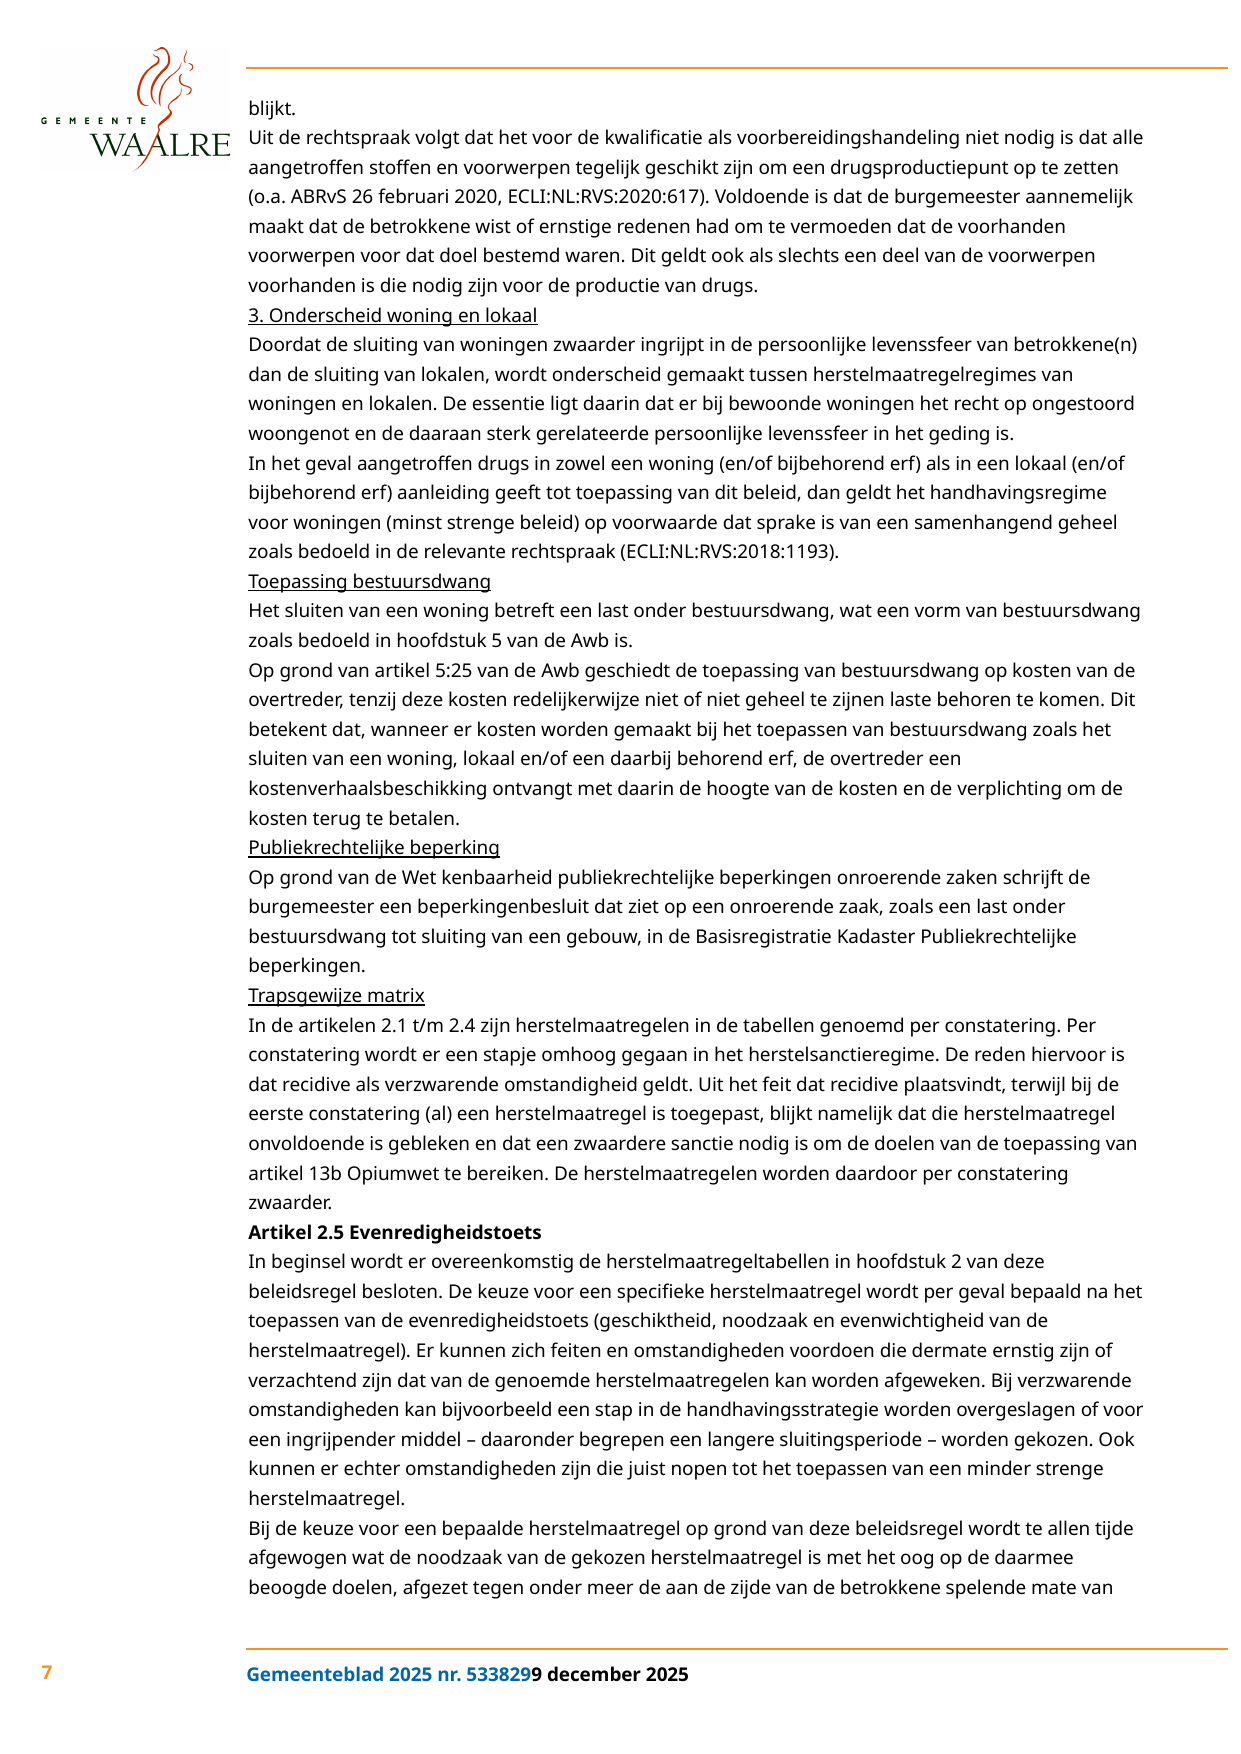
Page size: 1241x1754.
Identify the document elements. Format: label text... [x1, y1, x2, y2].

text In het geval aangetroffen drugs in zowel een woning (en/of bijbehorend erf) als in een lokaal (en/of bijbehorend erf) aanleiding geeft tot toepassing van dit beleid, dan geldt het handhavingsregime voor woningen (minst strenge beleid) op voorwaarde dat sprake is van een samenhangend geheel zoals bedoeld in de relevante rechtspraak (ECLI:NL:RVS:2018:1193). [248, 450, 1152, 564]
text 3. Onderscheid woning en lokaal [248, 302, 1152, 328]
text Artikel 2.5 Evenredigheidstoets [248, 1219, 1152, 1245]
text Bij de keuze voor een bepaalde herstelmaatregel op grond van deze beleidsregel wordt te allen tijde afgewogen wat de noodzaak van de gekozen herstelmaatregel is met het oog op de daarmee beoogde doelen, afgezet tegen onder meer de aan de zijde van de betrokkene spelende mate van [248, 1515, 1152, 1600]
text blijkt. [248, 95, 1152, 121]
text Trapsgewijze matrix [248, 982, 1152, 1008]
text Toepassing bestuursdwang [248, 568, 1152, 594]
text Het sluiten van een woning betreft een last onder bestuursdwang, wat een vorm van bestuursdwang zoals bedoeld in hoofdstuk 5 van de Awb is. [248, 598, 1152, 653]
text Op grond van artikel 5:25 van de Awb geschiedt de toepassing van bestuursdwang op kosten van de overtreder, tenzij deze kosten redelijkerwijze niet of niet geheel te zijnen laste behoren te komen. Dit betekent dat, wanneer er kosten worden gemaakt bij het toepassen van bestuursdwang zoals het sluiten van een woning, lokaal en/of een daarbij behorend erf, de overtreder een kostenverhaalsbeschikking ontvangt met daarin de hoogte van de kosten en de verplichting om de kosten terug te betalen. [248, 657, 1152, 831]
text Publiekrechtelijke beperking [248, 834, 1152, 860]
picture [41, 47, 231, 172]
text In de artikelen 2.1 t/m 2.4 zijn herstelmaatregelen in de tabellen genoemd per constatering. Per constatering wordt er een stapje omhoog gegaan in het herstelsanctieregime. De reden hiervoor is dat recidive als verzwarende omstandigheid geldt. Uit het feit dat recidive plaatsvindt, terwijl bij de eerste constatering (al) een herstelmaatregel is toegepast, blijkt namelijk dat die herstelmaatregel onvoldoende is gebleken en dat een zwaardere sanctie nodig is om de doelen van de toepassing van artikel 13b Opiumwet te bereiken. De herstelmaatregelen worden daardoor per constatering zwaarder. [248, 1012, 1152, 1215]
text Uit de rechtspraak volgt dat het voor de kwalificatie als voorbereidingshandeling niet nodig is dat alle aangetroffen stoffen en voorwerpen tegelijk geschikt zijn om een drugsproductiepunt op te zetten (o.a. ABRvS 26 februari 2020, ECLI:NL:RVS:2020:617). Voldoende is dat de burgemeester aannemelijk maakt dat de betrokkene wist of ernstige redenen had om te vermoeden dat de voorhanden voorwerpen voor dat doel bestemd waren. Dit geldt ook als slechts een deel van de voorwerpen voorhanden is die nodig zijn voor de productie van drugs. [248, 124, 1152, 298]
text Op grond van de Wet kenbaarheid publiekrechtelijke beperkingen onroerende zaken schrijft de burgemeester een beperkingenbesluit dat ziet op een onroerende zaak, zoals een last onder bestuursdwang tot sluiting van een gebouw, in de Basisregistratie Kadaster Publiekrechtelijke beperkingen. [248, 864, 1152, 978]
text Doordat de sluiting van woningen zwaarder ingrijpt in de persoonlijke levenssfeer van betrokkene(n) dan de sluiting van lokalen, wordt onderscheid gemaakt tussen herstelmaatregelregimes van woningen en lokalen. De essentie ligt daarin dat er bij bewoonde woningen het recht op ongestoord woongenot en de daaraan sterk gerelateerde persoonlijke levenssfeer in het geding is. [248, 331, 1152, 446]
text In beginsel wordt er overeenkomstig de herstelmaatregeltabellen in hoofdstuk 2 van deze beleidsregel besloten. De keuze voor een specifieke herstelmaatregel wordt per geval bepaald na het toepassen van de evenredigheidstoets (geschiktheid, noodzaak en evenwichtigheid van de herstelmaatregel). Er kunnen zich feiten en omstandigheden voordoen die dermate ernstig zijn of verzachtend zijn dat van de genoemde herstelmaatregelen kan worden afgeweken. Bij verzwarende omstandigheden kan bijvoorbeeld een stap in de handhavingsstrategie worden overgeslagen of voor een ingrijpender middel – daaronder begrepen een langere sluitingsperiode – worden gekozen. Ook kunnen er echter omstandigheden zijn die juist nopen tot het toepassen van een minder strenge herstelmaatregel. [248, 1248, 1152, 1511]
